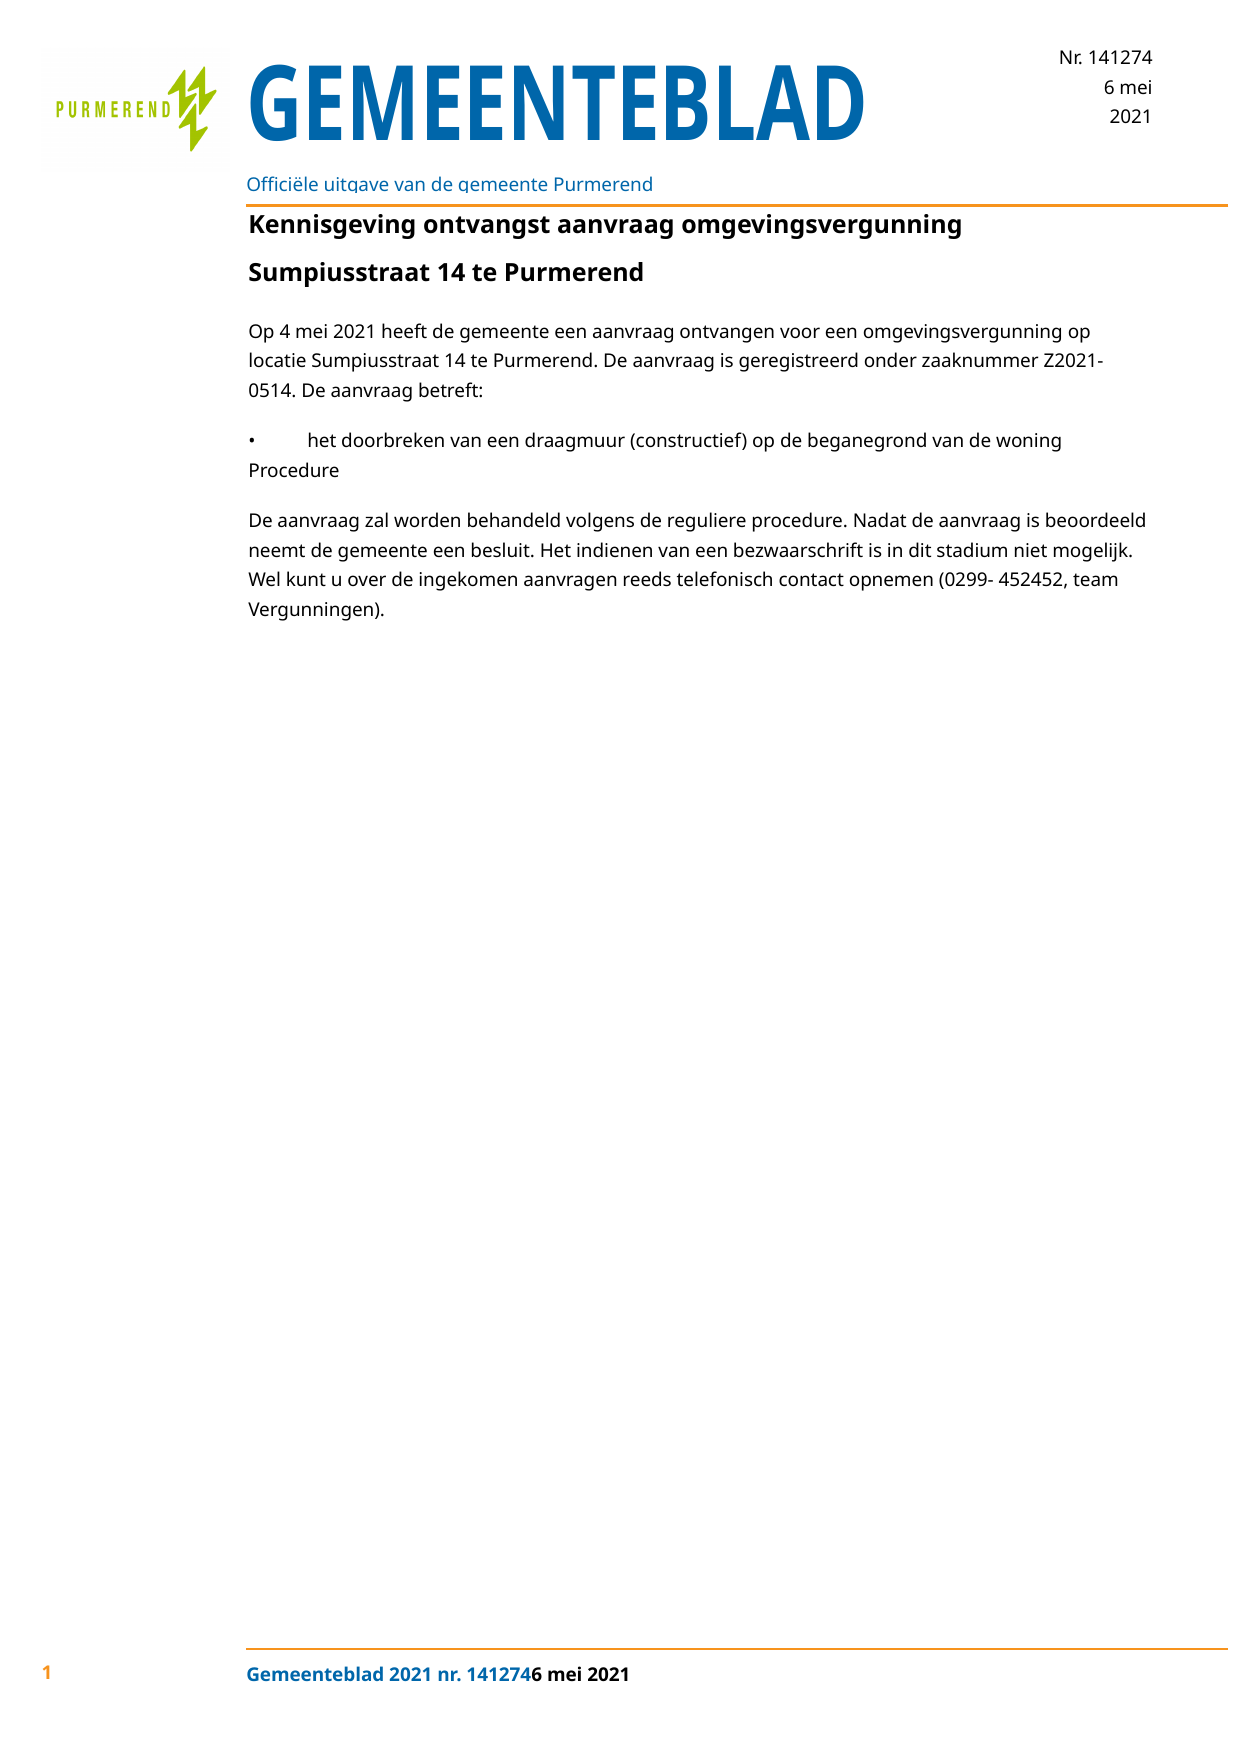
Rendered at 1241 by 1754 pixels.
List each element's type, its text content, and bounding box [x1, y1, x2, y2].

text Procedure [248, 457, 1152, 483]
picture [41, 47, 231, 172]
text Op 4 mei 2021 heeft de gemeente een aanvraag ontvangen voor een omgevingsvergunning op locatie Sumpiusstraat 14 te Purmerend. De aanvraag is geregistreerd onder zaaknummer Z2021-0514. De aanvraag betreft: [248, 318, 1152, 403]
text Kennisgeving ontvangst aanvraag omgevingsvergunning Sumpiusstraat 14 te Purmerend [248, 207, 1152, 288]
list het doorbreken van een draagmuur (constructief) op de beganegrond van de woning [248, 427, 1152, 453]
text De aanvraag zal worden behandeld volgens de reguliere procedure. Nadat de aanvraag is beoordeeld neemt de gemeente een besluit. Het indienen van een bezwaarschrift is in dit stadium niet mogelijk. Wel kunt u over de ingekomen aanvragen reeds telefonisch contact opnemen (0299- 452452, team Vergunningen). [248, 507, 1152, 622]
